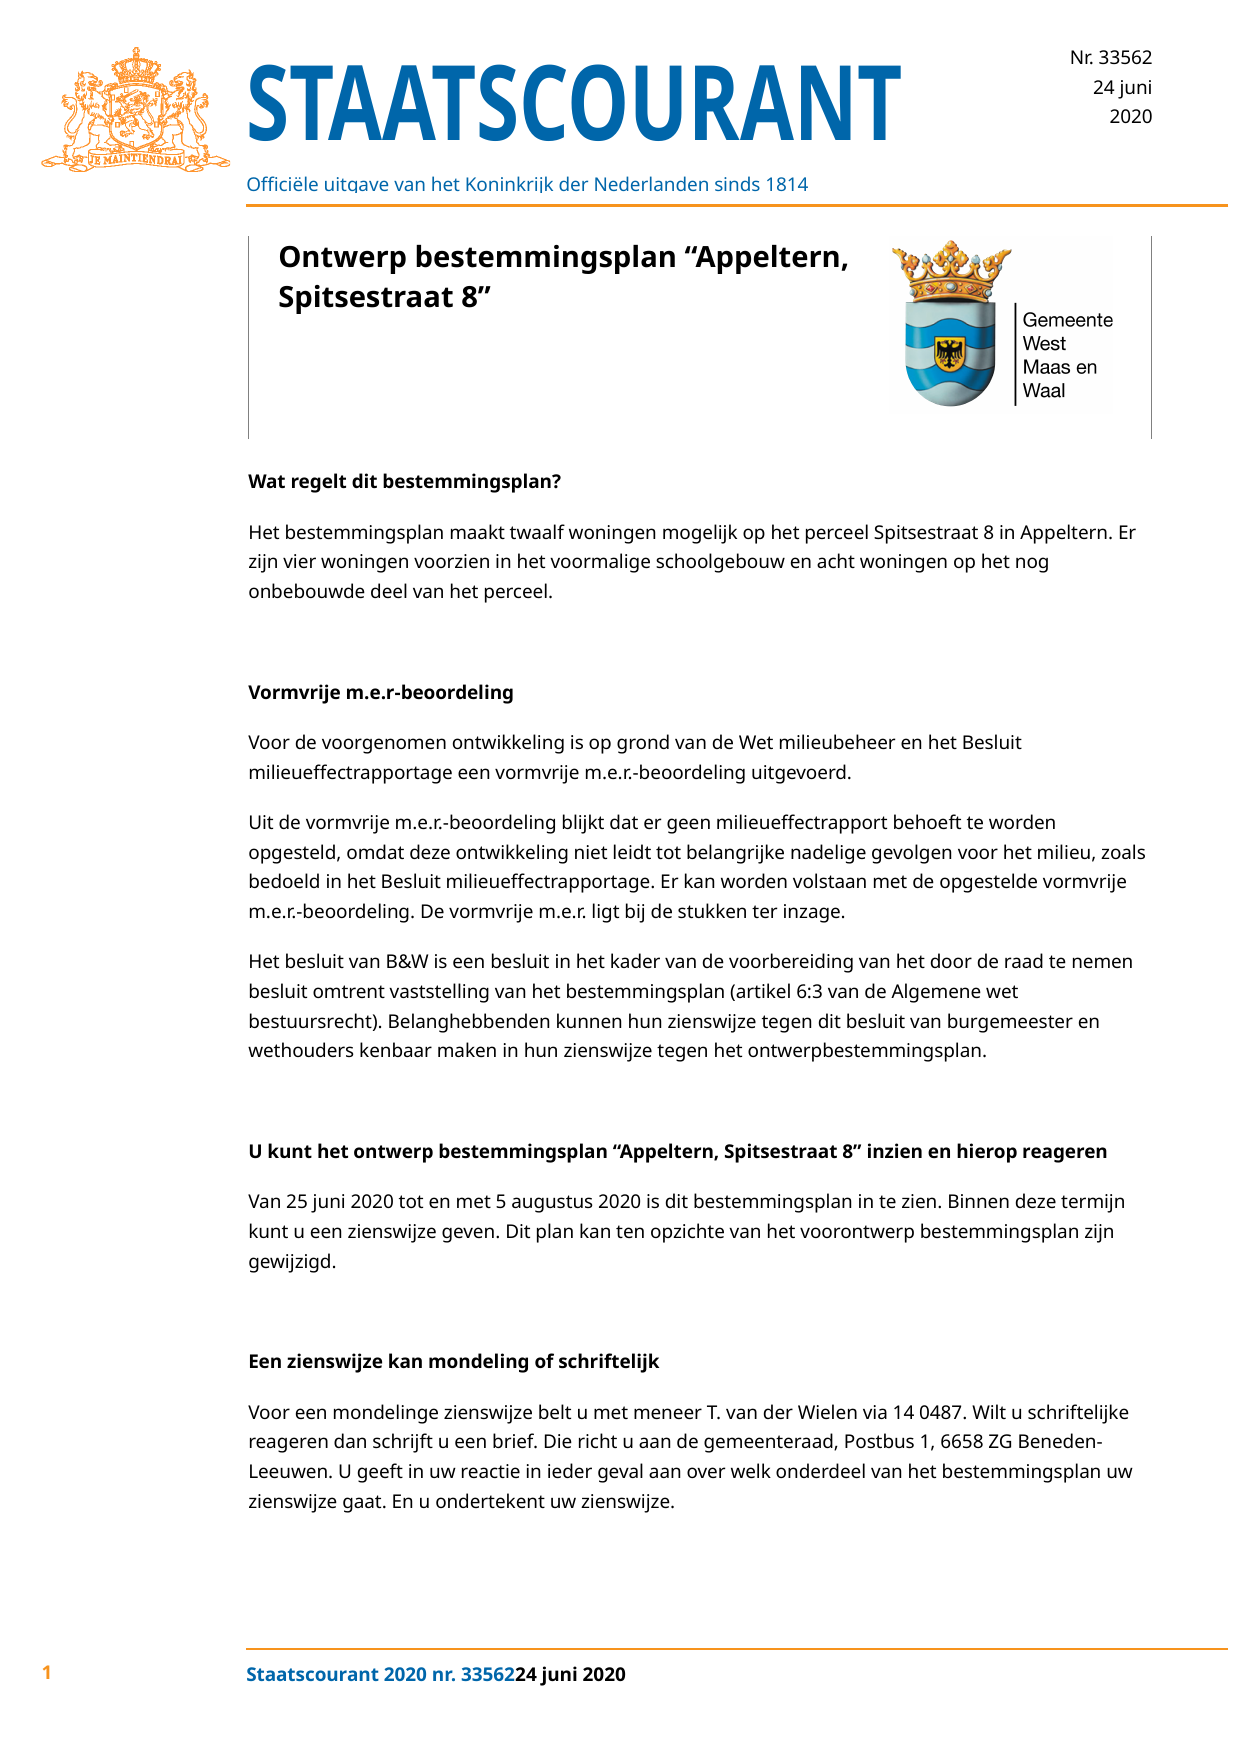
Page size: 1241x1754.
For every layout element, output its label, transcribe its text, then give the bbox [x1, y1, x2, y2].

text Het besluit van B&W is een besluit in het kader van de voorbereiding van het door de raad te nemen besluit omtrent vaststelling van het bestemmingsplan (artikel 6:3 van de Algemene wet bestuursrecht). Belanghebbenden kunnen hun zienswijze tegen dit besluit van burgemeester en wethouders kenbaar maken in hun zienswijze tegen het ontwerpbestemmingsplan. [248, 949, 1152, 1063]
table_header [850, 236, 888, 413]
text Uit de vormvrije m.e.r.-beoordeling blijkt dat er geen milieueffectrapport behoeft te worden opgesteld, omdat deze ontwikkeling niet leidt tot belangrijke nadelige gevolgen voor het milieu, zoals bedoeld in het Besluit milieueffectrapportage. Er kan worden volstaan met de opgestelde vormvrije m.e.r.-beoordeling. De vormvrije m.e.r. ligt bij de stukken ter inzage. [248, 809, 1152, 924]
text Het bestemmingsplan maakt twaalf woningen mogelijk op het perceel Spitsestraat 8 in Appeltern. Er zijn vier woningen voorzien in het voormalige schoolgebouw en acht woningen op het nog onbebouwde deel van het perceel. [248, 519, 1152, 604]
text Van 25 juni 2020 tot en met 5 augustus 2020 is dit bestemmingsplan in te zien. Binnen deze termijn kunt u een zienswijze geven. Dit plan kan ten opzichte van het voorontwerp bestemmingsplan zijn gewijzigd. [248, 1189, 1152, 1273]
text Vormvrije m.e.r-beoordeling [248, 679, 1152, 705]
text Voor de voorgenomen ontwikkeling is op grond van de Wet milieubeheer en het Besluit milieueffectrapportage een vormvrije m.e.r.-beoordeling uitgevoerd. [248, 729, 1152, 785]
picture [888, 236, 1113, 414]
text U kunt het ontwerp bestemmingsplan “Appeltern, Spitsestraat 8” inzien en hierop reageren [248, 1138, 1152, 1164]
table_header Ontwerp bestemmingsplan “Appeltern, Spitsestraat 8” [249, 236, 850, 439]
picture [41, 47, 231, 172]
text Een zienswijze kan mondeling of schriftelijk [248, 1349, 1152, 1374]
table_header [1113, 236, 1151, 413]
text Wat regelt dit bestemmingsplan? [248, 469, 1152, 494]
table_header [850, 414, 1151, 439]
text Voor een mondelinge zienswijze belt u met meneer T. van der Wielen via 14 0487. Wilt u schriftelijke reageren dan schrijft u een brief. Die richt u aan de gemeenteraad, Postbus 1, 6658 ZG Beneden-Leeuwen. U geeft in uw reactie in ieder geval aan over welk onderdeel van het bestemmingsplan uw zienswijze gaat. En u ondertekent uw zienswijze. [248, 1399, 1152, 1513]
